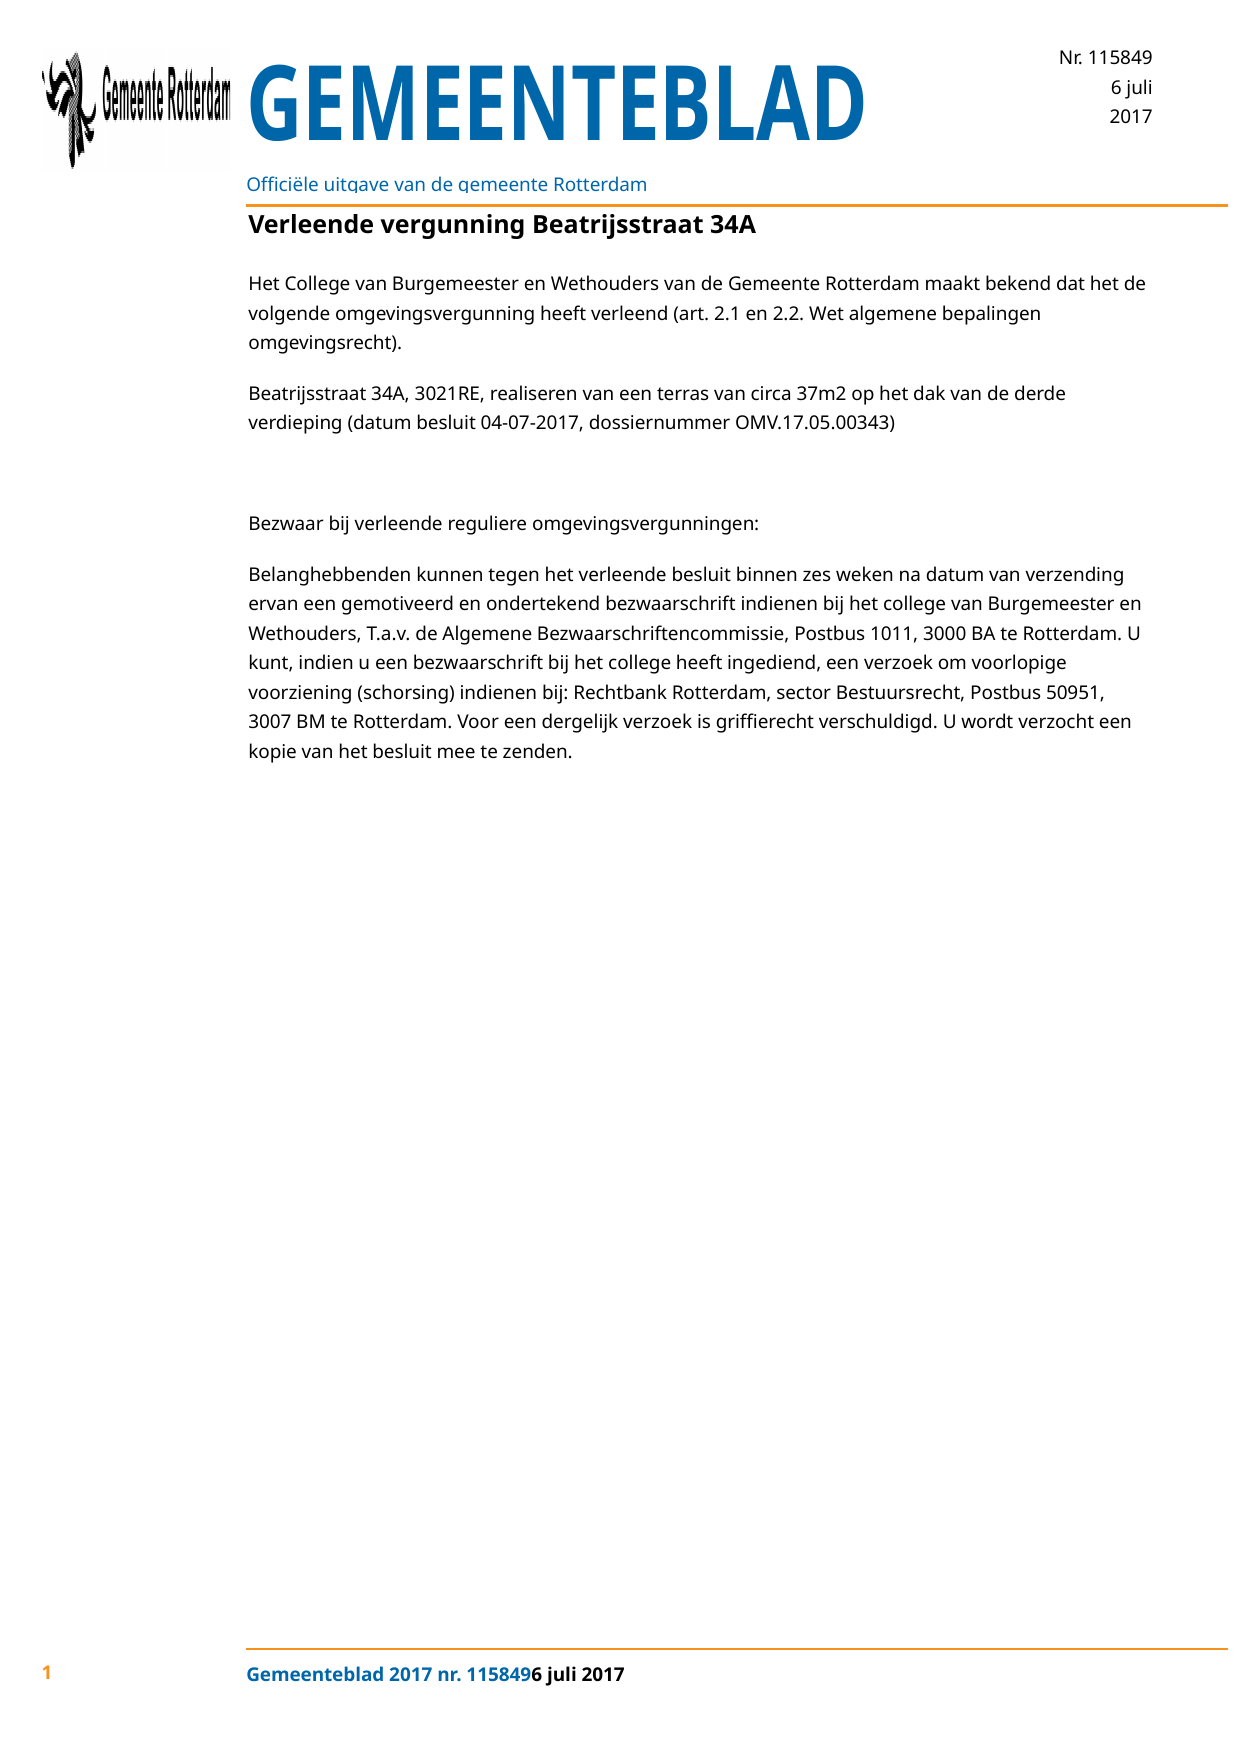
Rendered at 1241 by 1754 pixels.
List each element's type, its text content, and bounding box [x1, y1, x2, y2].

text Bezwaar bij verleende reguliere omgevingsvergunningen: [248, 510, 1152, 536]
text Verleende vergunning Beatrijsstraat 34A [248, 207, 1152, 241]
text Belanghebbenden kunnen tegen het verleende besluit binnen zes weken na datum van verzending ervan een gemotiveerd en ondertekend bezwaarschrift indienen bij het college van Burgemeester en Wethouders, T.a.v. de Algemene Bezwaarschriftencommissie, Postbus 1011, 3000 BA te Rotterdam. U kunt, indien u een bezwaarschrift bij het college heeft ingediend, een verzoek om voorlopige voorziening (schorsing) indienen bij: Rechtbank Rotterdam, sector Bestuursrecht, Postbus 50951, 3007 BM te Rotterdam. Voor een dergelijk verzoek is griffierecht verschuldigd. U wordt verzocht een kopie van het besluit mee te zenden. [248, 561, 1152, 764]
picture [41, 47, 231, 172]
text Het College van Burgemeester en Wethouders van de Gemeente Rotterdam maakt bekend dat het de volgende omgevingsvergunning heeft verleend (art. 2.1 en 2.2. Wet algemene bepalingen omgevingsrecht). [248, 270, 1152, 355]
text Beatrijsstraat 34A, 3021RE, realiseren van een terras van circa 37m2 op het dak van de derde verdieping (datum besluit 04-07-2017, dossiernummer OMV.17.05.00343) [248, 380, 1152, 435]
